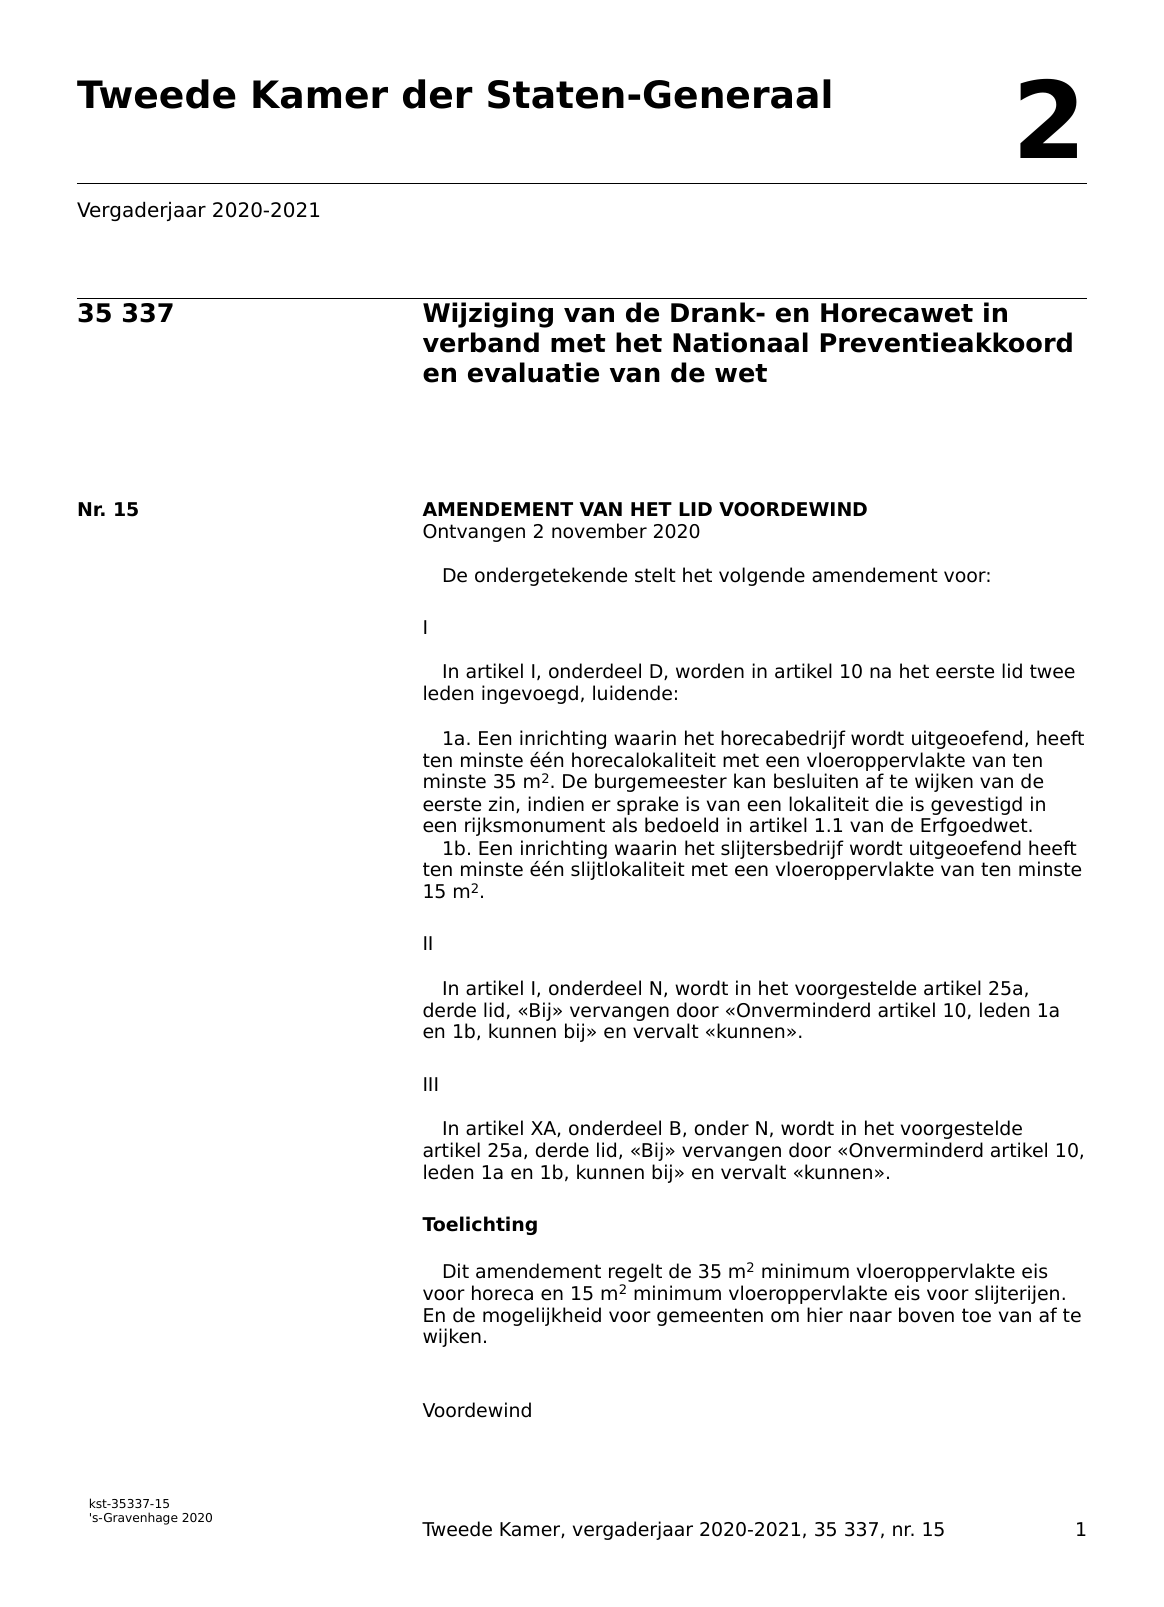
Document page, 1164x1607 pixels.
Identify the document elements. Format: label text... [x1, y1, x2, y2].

table_cell Vergaderjaar 2020-2021 [77, 184, 1087, 298]
text 1a. Een inrichting waarin het horecabedrijf wordt uitgeoefend, heeft ten minste één horecalokaliteit met een vloeroppervlakte van ten minste 35 m2. De burgemeester kan besluiten af te wijken van de eerste zin, indien er sprake is van een lokaliteit die is gevestigd in een rijksmonument als bedoeld in artikel 1.1 van de Erfgoedwet. [422, 727, 1087, 837]
text In artikel XA, onderdeel B, onder N, wordt in het voorgestelde artikel 25a, derde lid, «Bij» vervangen door «Onverminderd artikel 10, leden 1a en 1b, kunnen bij» en vervalt «kunnen». [422, 1118, 1087, 1183]
subtitle 35 337 Wijziging van de Drank- en Horecawet in verband met het Nationaal Preventieakkoord en evaluatie van de wet [77, 299, 1087, 388]
text In artikel I, onderdeel N, wordt in het voorgestelde artikel 25a, derde lid, «Bij» vervangen door «Onverminderd artikel 10, leden 1a en 1b, kunnen bij» en vervalt «kunnen». [422, 977, 1087, 1043]
text kst-35337-15 [88, 1497, 323, 1511]
text Dit amendement regelt de 35 m2 minimum vloeroppervlakte eis voor horeca en 15 m2 minimum vloeroppervlakte eis voor slijterijen. En de mogelijkheid voor gemeenten om hier naar boven toe van af te wijken. [422, 1261, 1087, 1348]
subtitle Toelichting [422, 1213, 1087, 1236]
table_header Tweede Kamer der Staten-Generaal [77, 59, 886, 183]
text 1b. Een inrichting waarin het slijtersbedrijf wordt uitgeoefend heeft ten minste één slijtlokaliteit met een vloeroppervlakte van ten minste 15 m2. [422, 837, 1087, 903]
subtitle Nr. 15 AMENDEMENT VAN HET LID VOORDEWIND [77, 499, 1087, 521]
text De ondergetekende stelt het volgende amendement voor: [422, 565, 1087, 587]
text Ontvangen 2 november 2020 [422, 521, 1087, 543]
text Voordewind [422, 1378, 1087, 1422]
table_header 2 [886, 59, 1087, 183]
subtitle I [422, 617, 1087, 639]
subtitle II [422, 933, 1087, 955]
text In artikel I, onderdeel D, worden in artikel 10 na het eerste lid twee leden ingevoegd, luidende: [422, 661, 1087, 705]
subtitle III [422, 1073, 1087, 1095]
text 's-Gravenhage 2020 [88, 1511, 323, 1525]
